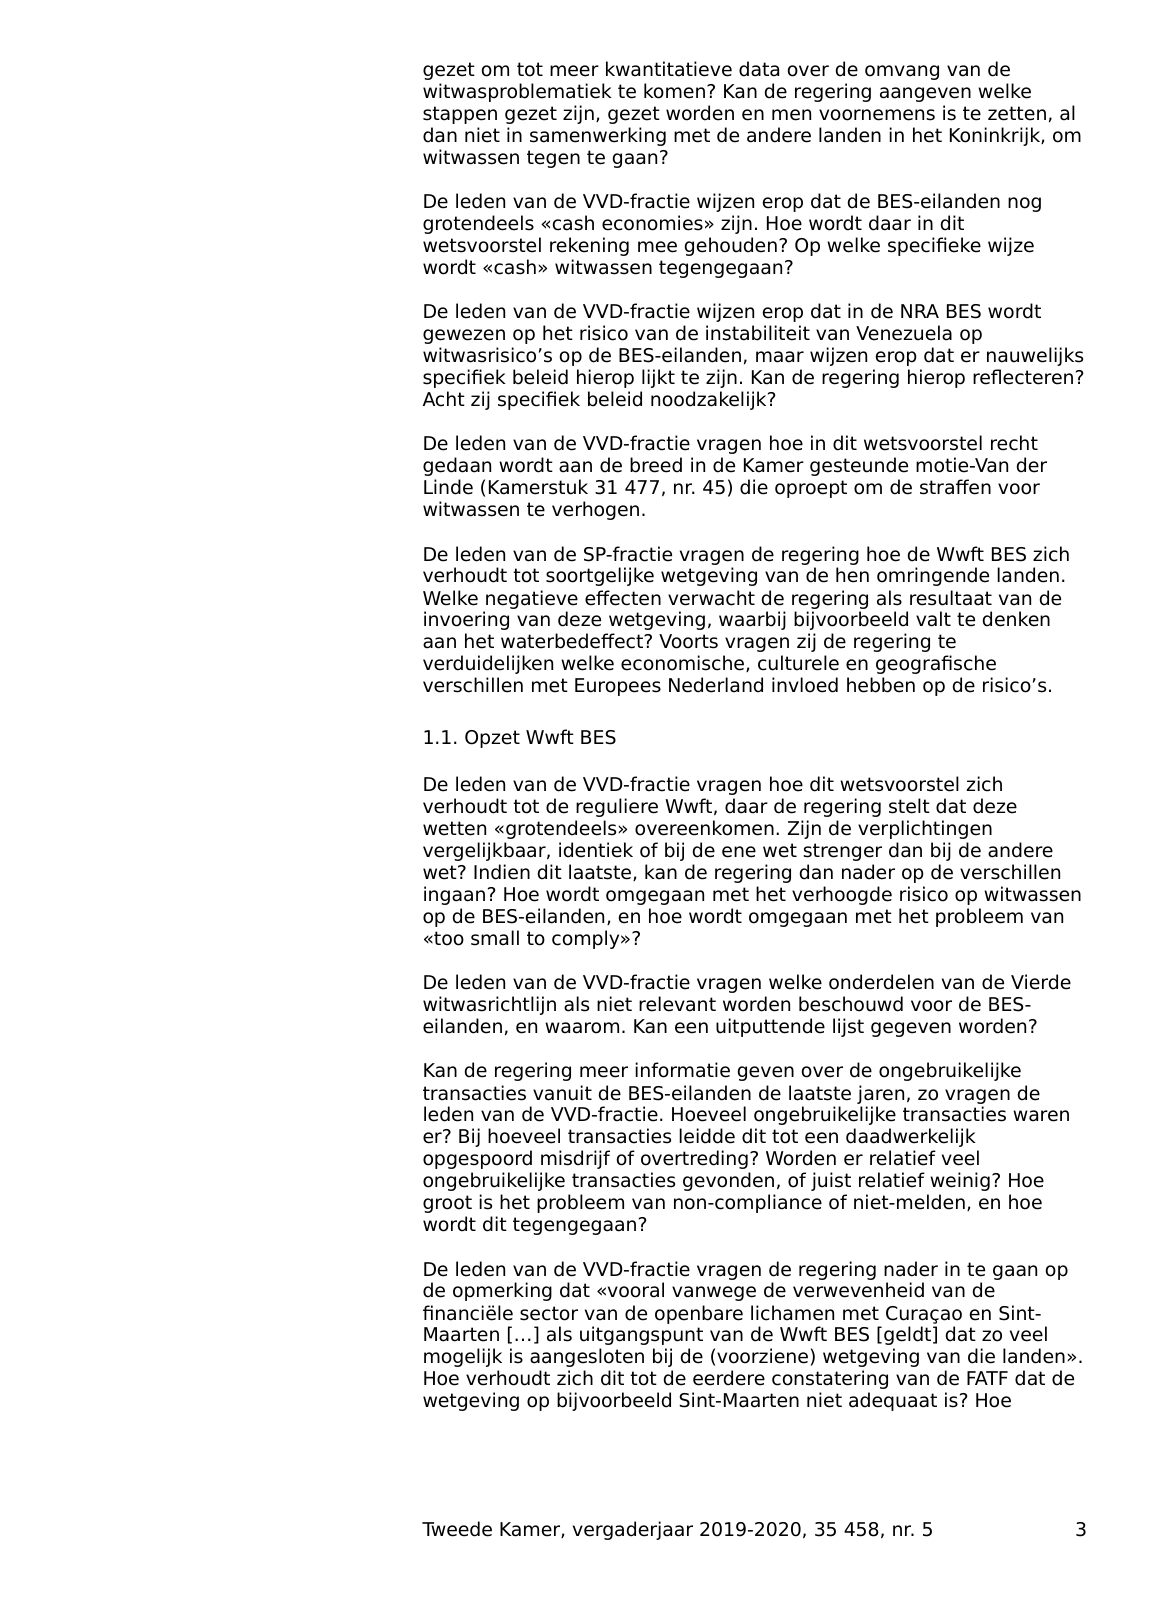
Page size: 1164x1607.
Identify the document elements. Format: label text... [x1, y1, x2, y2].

text gezet om tot meer kwantitatieve data over de omvang van de witwasproblematiek te komen? Kan de regering aangeven welke stappen gezet zijn, gezet worden en men voornemens is te zetten, al dan niet in samenwerking met de andere landen in het Koninkrijk, om witwassen tegen te gaan? [422, 59, 1087, 169]
text De leden van de SP-fractie vragen de regering hoe de Wwft BES zich verhoudt tot soortgelijke wetgeving van de hen omringende landen. Welke negatieve effecten verwacht de regering als resultaat van de invoering van deze wetgeving, waarbij bijvoorbeeld valt te denken aan het waterbedeffect? Voorts vragen zij de regering te verduidelijken welke economische, culturele en geografische verschillen met Europees Nederland invloed hebben op de risico’s. [422, 543, 1087, 697]
text De leden van de VVD-fractie vragen hoe dit wetsvoorstel zich verhoudt tot de reguliere Wwft, daar de regering stelt dat deze wetten «grotendeels» overeenkomen. Zijn de verplichtingen vergelijkbaar, identiek of bij de ene wet strenger dan bij de andere wet? Indien dit laatste, kan de regering dan nader op de verschillen ingaan? Hoe wordt omgegaan met het verhoogde risico op witwassen op de BES-eilanden, en hoe wordt omgegaan met het probleem van «too small to comply»? [422, 774, 1087, 950]
text De leden van de VVD-fractie vragen de regering nader in te gaan op de opmerking dat «vooral vanwege de verwevenheid van de financiële sector van de openbare lichamen met Curaçao en Sint-Maarten […] als uitgangspunt van de Wwft BES [geldt] dat zo veel mogelijk is aangesloten bij de (voorziene) wetgeving van die landen». Hoe verhoudt zich dit tot de eerdere constatering van de FATF dat de wetgeving op bijvoorbeeld Sint-Maarten niet adequaat is? Hoe [422, 1258, 1087, 1412]
subtitle 1.1. Opzet Wwft BES [422, 727, 1087, 749]
text De leden van de VVD-fractie wijzen erop dat in de NRA BES wordt gewezen op het risico van de instabiliteit van Venezuela op witwasrisico’s op de BES-eilanden, maar wijzen erop dat er nauwelijks specifiek beleid hierop lijkt te zijn. Kan de regering hierop reflecteren? Acht zij specifiek beleid noodzakelijk? [422, 301, 1087, 411]
text De leden van de VVD-fractie vragen hoe in dit wetsvoorstel recht gedaan wordt aan de breed in de Kamer gesteunde motie-Van der Linde (Kamerstuk 31 477, nr. 45) die oproept om de straffen voor witwassen te verhogen. [422, 433, 1087, 521]
text De leden van de VVD-fractie wijzen erop dat de BES-eilanden nog grotendeels «cash economies» zijn. Hoe wordt daar in dit wetsvoorstel rekening mee gehouden? Op welke specifieke wijze wordt «cash» witwassen tegengegaan? [422, 191, 1087, 279]
text De leden van de VVD-fractie vragen welke onderdelen van de Vierde witwasrichtlijn als niet relevant worden beschouwd voor de BES-eilanden, en waarom. Kan een uitputtende lijst gegeven worden? [422, 972, 1087, 1038]
text Kan de regering meer informatie geven over de ongebruikelijke transacties vanuit de BES-eilanden de laatste jaren, zo vragen de leden van de VVD-fractie. Hoeveel ongebruikelijke transacties waren er? Bij hoeveel transacties leidde dit tot een daadwerkelijk opgespoord misdrijf of overtreding? Worden er relatief veel ongebruikelijke transacties gevonden, of juist relatief weinig? Hoe groot is het probleem van non-compliance of niet-melden, en hoe wordt dit tegengegaan? [422, 1060, 1087, 1236]
